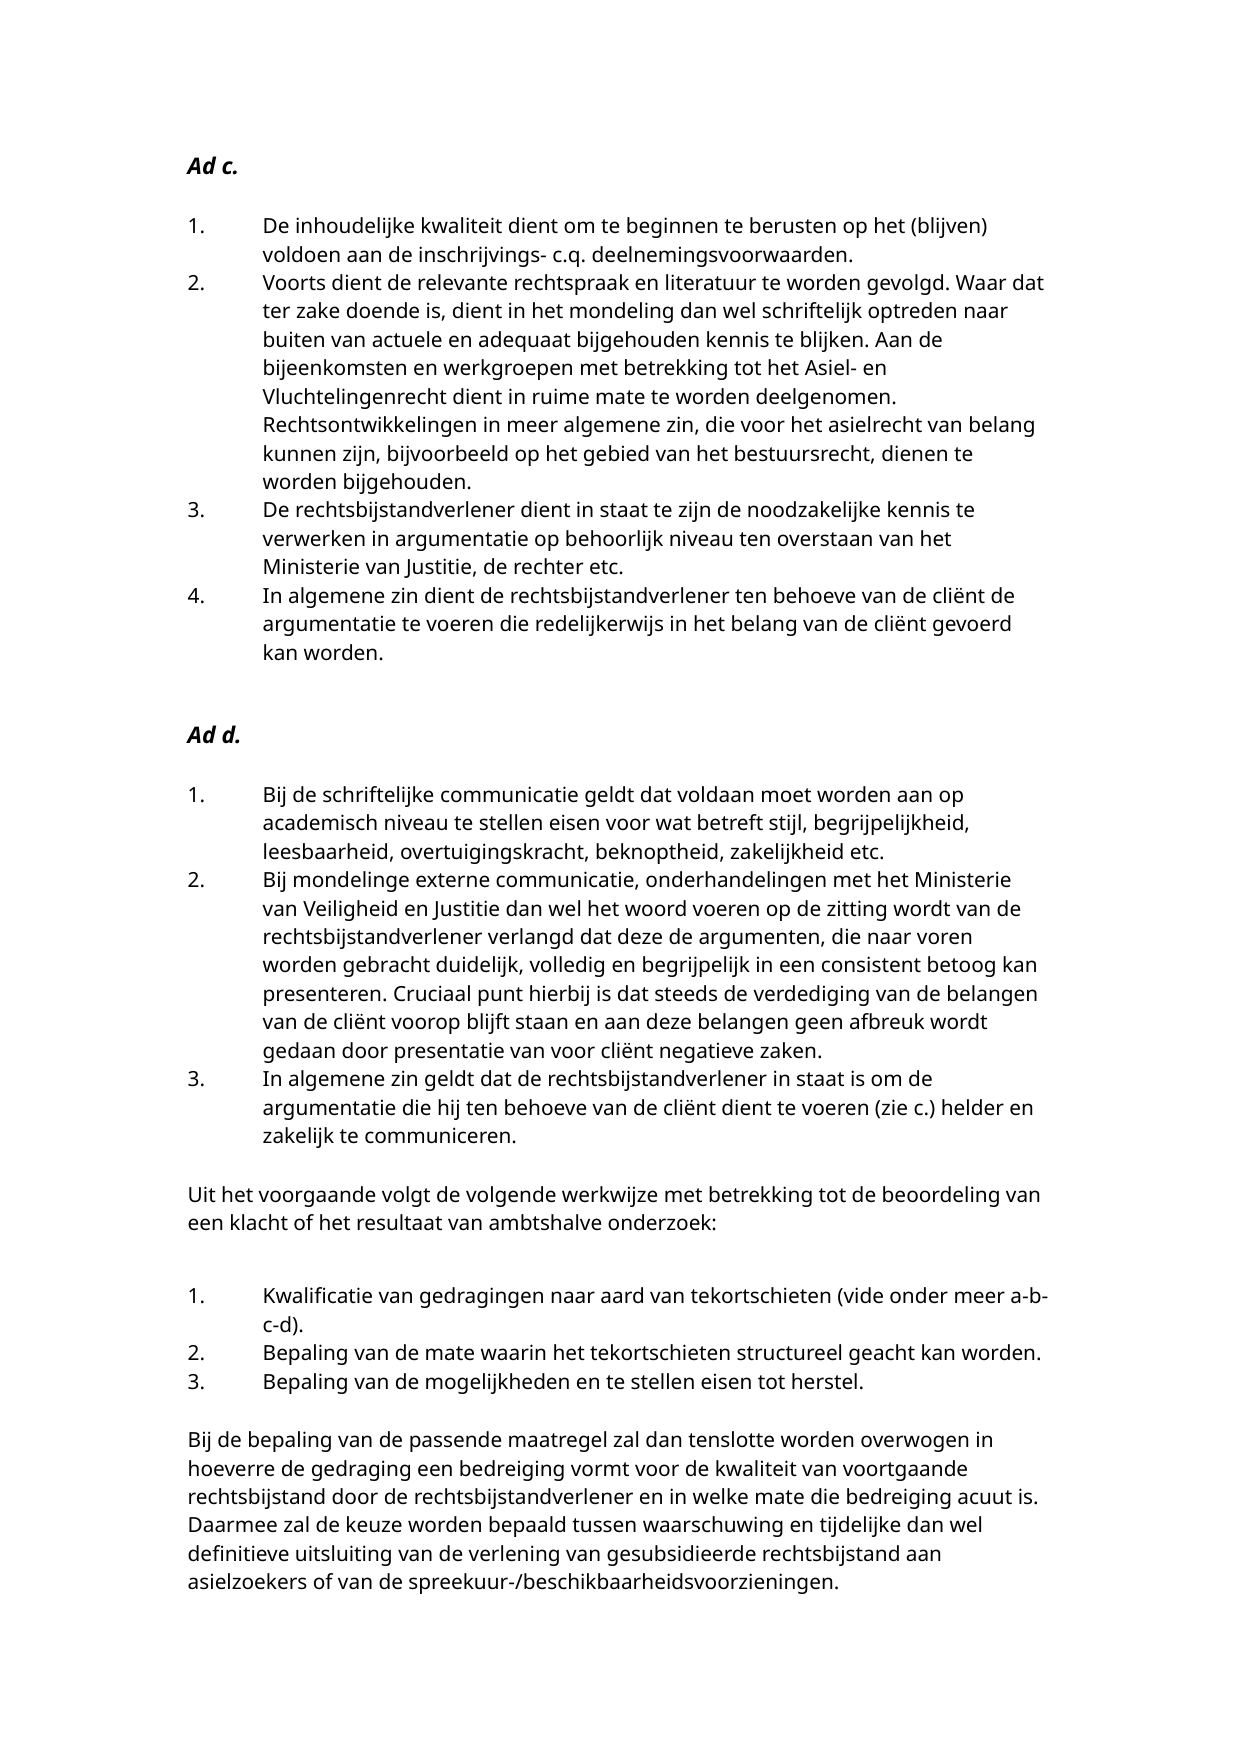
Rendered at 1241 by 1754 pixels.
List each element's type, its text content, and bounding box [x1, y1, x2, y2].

list In algemene zin dient de rechtsbijstandverlener ten behoeve van de cliënt de argumentatie te voeren die redelijkerwijs in het belang van de cliënt gevoerd kan worden. [187, 581, 1053, 666]
text Uit het voorgaande volgt de volgende werkwijze met betrekking tot de beoordeling van een klacht of het resultaat van ambtshalve onderzoek: [187, 1180, 1053, 1237]
list De inhoudelijke kwaliteit dient om te beginnen te berusten op het (blijven) voldoen aan de inschrijvings- c.q. deelnemingsvoorwaarden. [187, 211, 1053, 268]
list Bepaling van de mogelijkheden en te stellen eisen tot herstel. [187, 1367, 1053, 1395]
list Bepaling van de mate waarin het tekortschieten structureel geacht kan worden. [187, 1338, 1053, 1367]
list Kwalificatie van gedragingen naar aard van tekortschieten (vide onder meer a-b-c-d). [187, 1282, 1053, 1338]
text Bij de bepaling van de passende maatregel zal dan tenslotte worden overwogen in hoeverre de gedraging een bedreiging vormt voor de kwaliteit van voortgaande rechtsbijstand door de rechtsbijstandverlener en in welke mate die bedreiging acuut is. Daarmee zal de keuze worden bepaald tussen waarschuwing en tijdelijke dan wel definitieve uitsluiting van de verlening van gesubsidieerde rechtsbijstand aan asielzoekers of van de spreekuur-/beschikbaarheidsvoorzieningen. [187, 1425, 1053, 1596]
list Bij mondelinge externe communicatie, onderhandelingen met het Ministerie van Veiligheid en Justitie dan wel het woord voeren op de zitting wordt van de rechtsbijstandverlener verlangd dat deze de argumenten, die naar voren worden gebracht duidelijk, volledig en begrijpelijk in een consistent betoog kan presenteren. Cruciaal punt hierbij is dat steeds de verdediging van de belangen van de cliënt voorop blijft staan en aan deze belangen geen afbreuk wordt gedaan door presentatie van voor cliënt negatieve zaken. [187, 865, 1053, 1064]
subtitle Ad d. [187, 719, 1053, 750]
list In algemene zin geldt dat de rechtsbijstandverlener in staat is om de argumentatie die hij ten behoeve van de cliënt dient te voeren (zie c.) helder en zakelijk te communiceren. [187, 1064, 1053, 1150]
list Bij de schriftelijke communicatie geldt dat voldaan moet worden aan op academisch niveau te stellen eisen voor wat betreft stijl, begrijpelijkheid, leesbaarheid, overtuigingskracht, beknoptheid, zakelijkheid etc. [187, 780, 1053, 865]
subtitle Ad c. [187, 150, 1053, 181]
list De rechtsbijstandverlener dient in staat te zijn de noodzakelijke kennis te verwerken in argumentatie op behoorlijk niveau ten overstaan van het Ministerie van Justitie, de rechter etc. [187, 496, 1053, 581]
list Voorts dient de relevante rechtspraak en literatuur te worden gevolgd. Waar dat ter zake doende is, dient in het mondeling dan wel schriftelijk optreden naar buiten van actuele en adequaat bijgehouden kennis te blijken. Aan de bijeenkomsten en werkgroepen met betrekking tot het Asiel- en Vluchtelingenrecht dient in ruime mate te worden deelgenomen. Rechtsontwikkelingen in meer algemene zin, die voor het asielrecht van belang kunnen zijn, bijvoorbeeld op het gebied van het bestuursrecht, dienen te worden bijgehouden. [187, 268, 1053, 496]
